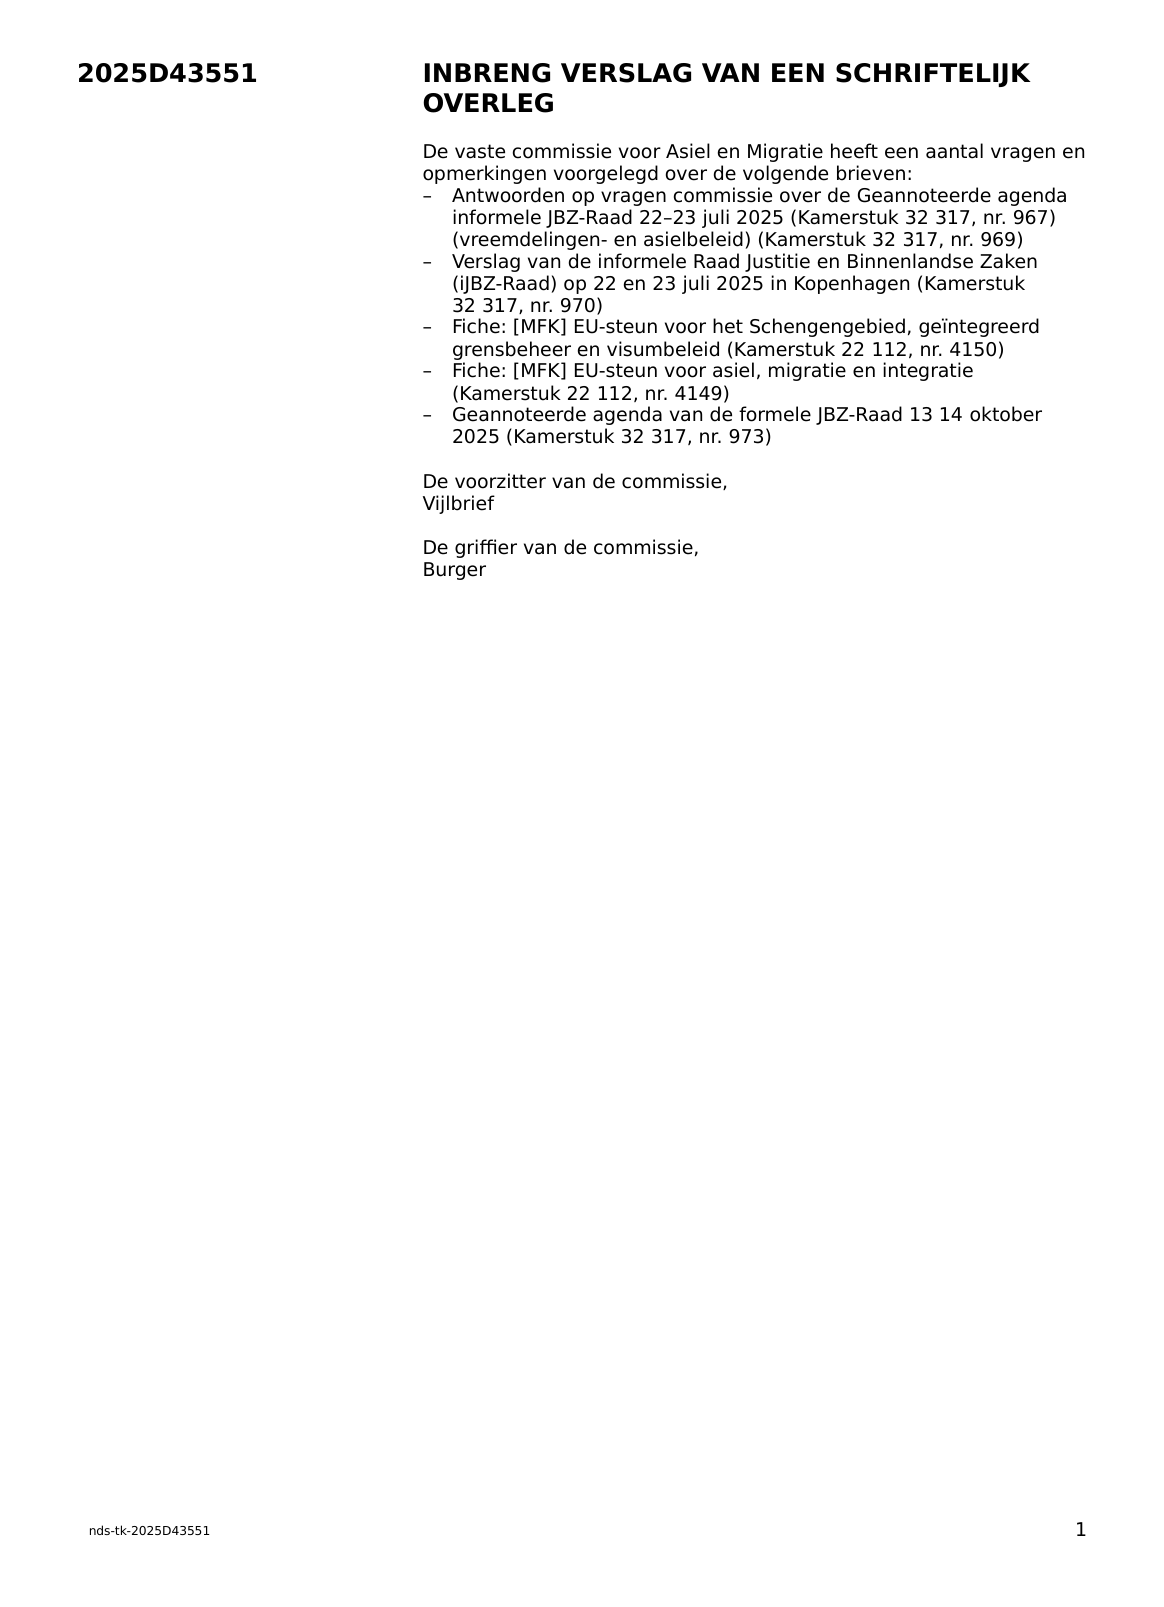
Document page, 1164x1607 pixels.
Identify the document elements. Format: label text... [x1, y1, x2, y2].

text nds-tk-2025D43551 [88, 1524, 323, 1538]
text De voorzitter van de commissie, [422, 471, 1087, 492]
text Vijlbrief [422, 492, 1087, 514]
text – Fiche: [MFK] EU-steun voor asiel, migratie en integratie (Kamerstuk 22 112, nr. 4149) [422, 360, 1087, 404]
text – Geannoteerde agenda van de formele JBZ-Raad 13 14 oktober 2025 (Kamerstuk 32 317, nr. 973) [422, 404, 1087, 448]
text De vaste commissie voor Asiel en Migratie heeft een aantal vragen en opmerkingen voorgelegd over de volgende brieven: [422, 141, 1087, 184]
text – Verslag van de informele Raad Justitie en Binnenlandse Zaken (iJBZ-Raad) op 22 en 23 juli 2025 in Kopenhagen (Kamerstuk 32 317, nr. 970) [422, 251, 1087, 316]
text Burger [422, 559, 1087, 581]
text De griffier van de commissie, [422, 537, 1087, 559]
text 2025D43551 INBRENG VERSLAG VAN EEN SCHRIFTELIJK OVERLEG [77, 59, 1087, 118]
text – Fiche: [MFK] EU-steun voor het Schengengebied, geïntegreerd grensbeheer en visumbeleid (Kamerstuk 22 112, nr. 4150) [422, 316, 1087, 360]
text – Antwoorden op vragen commissie over de Geannoteerde agenda informele JBZ-Raad 22–23 juli 2025 (Kamerstuk 32 317, nr. 967) (vreemdelingen- en asielbeleid) (Kamerstuk 32 317, nr. 969) [422, 184, 1087, 251]
